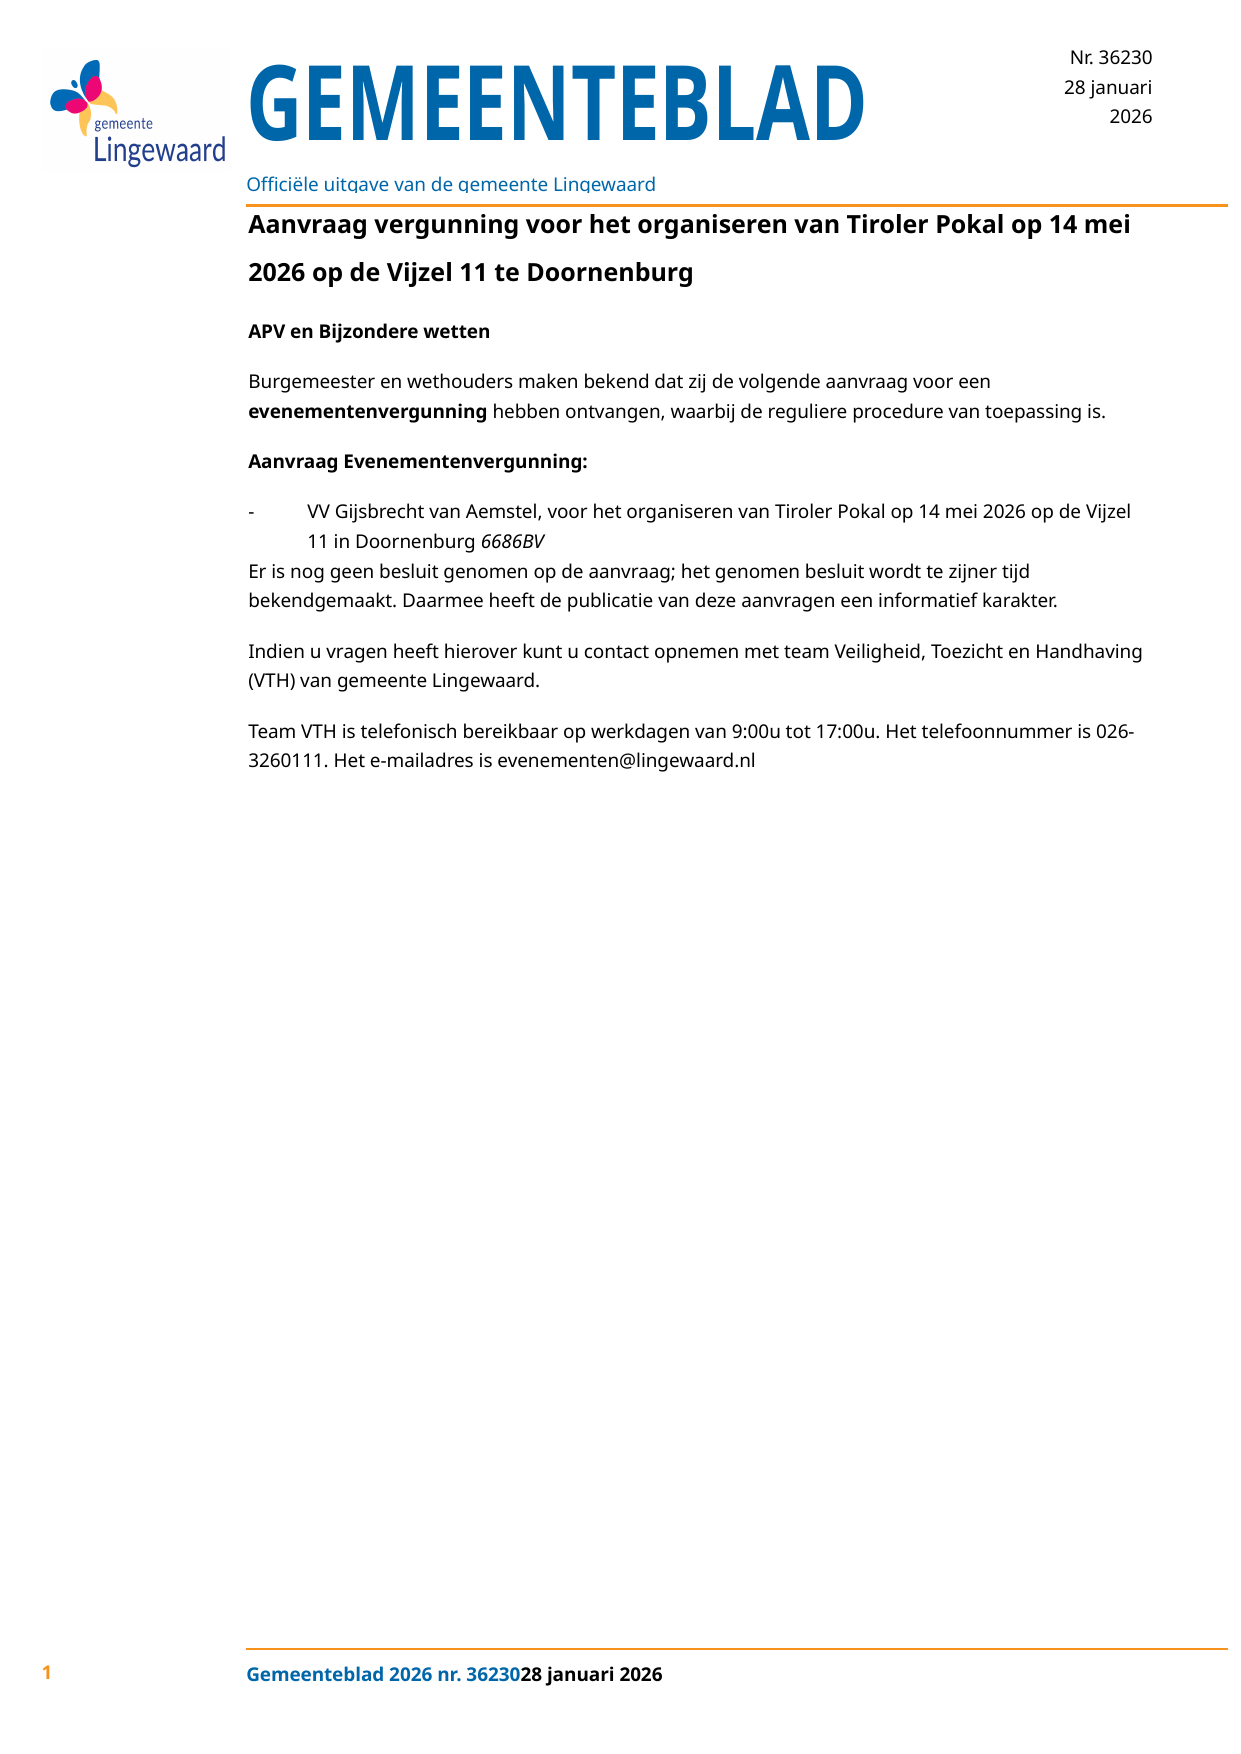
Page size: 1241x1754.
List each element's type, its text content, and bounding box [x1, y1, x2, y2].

list VV Gijsbrecht van Aemstel, voor het organiseren van Tiroler Pokal op 14 mei 2026 op de Vijzel 11 in Doornenburg 6686BV [248, 499, 1152, 554]
text Burgemeester en wethouders maken bekend dat zij de volgende aanvraag voor een evenementenvergunning hebben ontvangen, waarbij de reguliere procedure van toepassing is. [248, 368, 1152, 424]
picture [41, 47, 231, 172]
text Team VTH is telefonisch bereikbaar op werkdagen van 9:00u tot 17:00u. Het telefoonnummer is 026-3260111. Het e-mailadres is evenementen@lingewaard.nl [248, 718, 1152, 773]
text Aanvraag Evenementenvergunning: [248, 448, 1152, 474]
text Er is nog geen besluit genomen op de aanvraag; het genomen besluit wordt te zijner tijd bekendgemaakt. Daarmee heeft de publicatie van deze aanvragen een informatief karakter. [248, 558, 1152, 613]
text Aanvraag vergunning voor het organiseren van Tiroler Pokal op 14 mei 2026 op de Vijzel 11 te Doornenburg [248, 207, 1152, 288]
text Indien u vragen heeft hierover kunt u contact opnemen met team Veiligheid, Toezicht en Handhaving (VTH) van gemeente Lingewaard. [248, 638, 1152, 693]
text APV en Bijzondere wetten [248, 318, 1152, 344]
